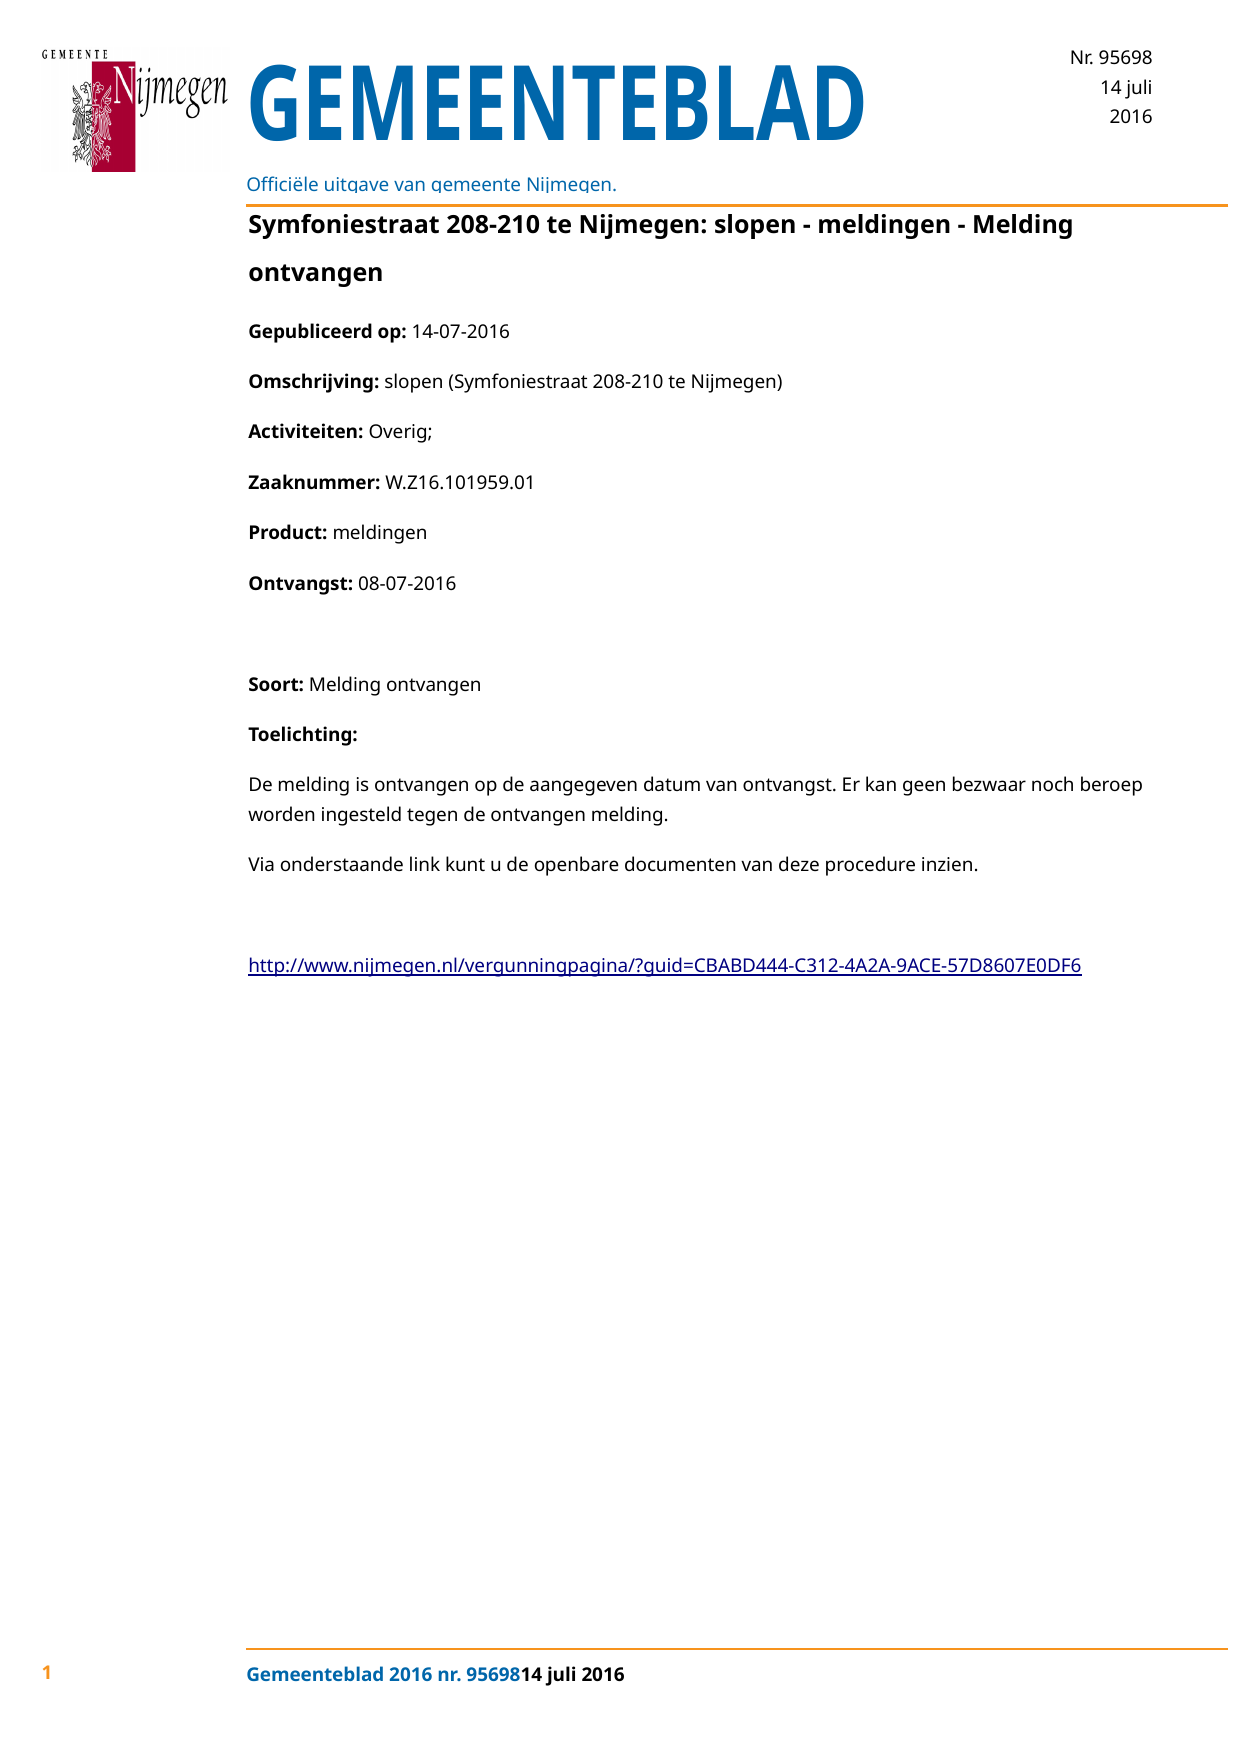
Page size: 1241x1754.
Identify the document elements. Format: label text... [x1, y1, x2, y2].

text Zaaknummer: W.Z16.101959.01 [248, 469, 1152, 495]
text Product: meldingen [248, 519, 1152, 545]
text Toelichting: [248, 721, 1152, 747]
text Activiteiten: Overig; [248, 419, 1152, 444]
text http://www.nijmegen.nl/vergunningpagina/?guid=CBABD444-C312-4A2A-9ACE-57D8607E0DF6 [248, 952, 1152, 978]
text Omschrijving: slopen (Symfoniestraat 208-210 te Nijmegen) [248, 368, 1152, 394]
text Gepubliceerd op: 14-07-2016 [248, 318, 1152, 344]
text Soort: Melding ontvangen [248, 671, 1152, 697]
text Via onderstaande link kunt u de openbare documenten van deze procedure inzien. [248, 852, 1152, 877]
text Ontvangst: 08-07-2016 [248, 570, 1152, 596]
text De melding is ontvangen op de aangegeven datum van ontvangst. Er kan geen bezwaar noch beroep worden ingesteld tegen de ontvangen melding. [248, 772, 1152, 827]
picture [41, 47, 231, 172]
text Symfoniestraat 208-210 te Nijmegen: slopen - meldingen - Melding ontvangen [248, 207, 1152, 288]
